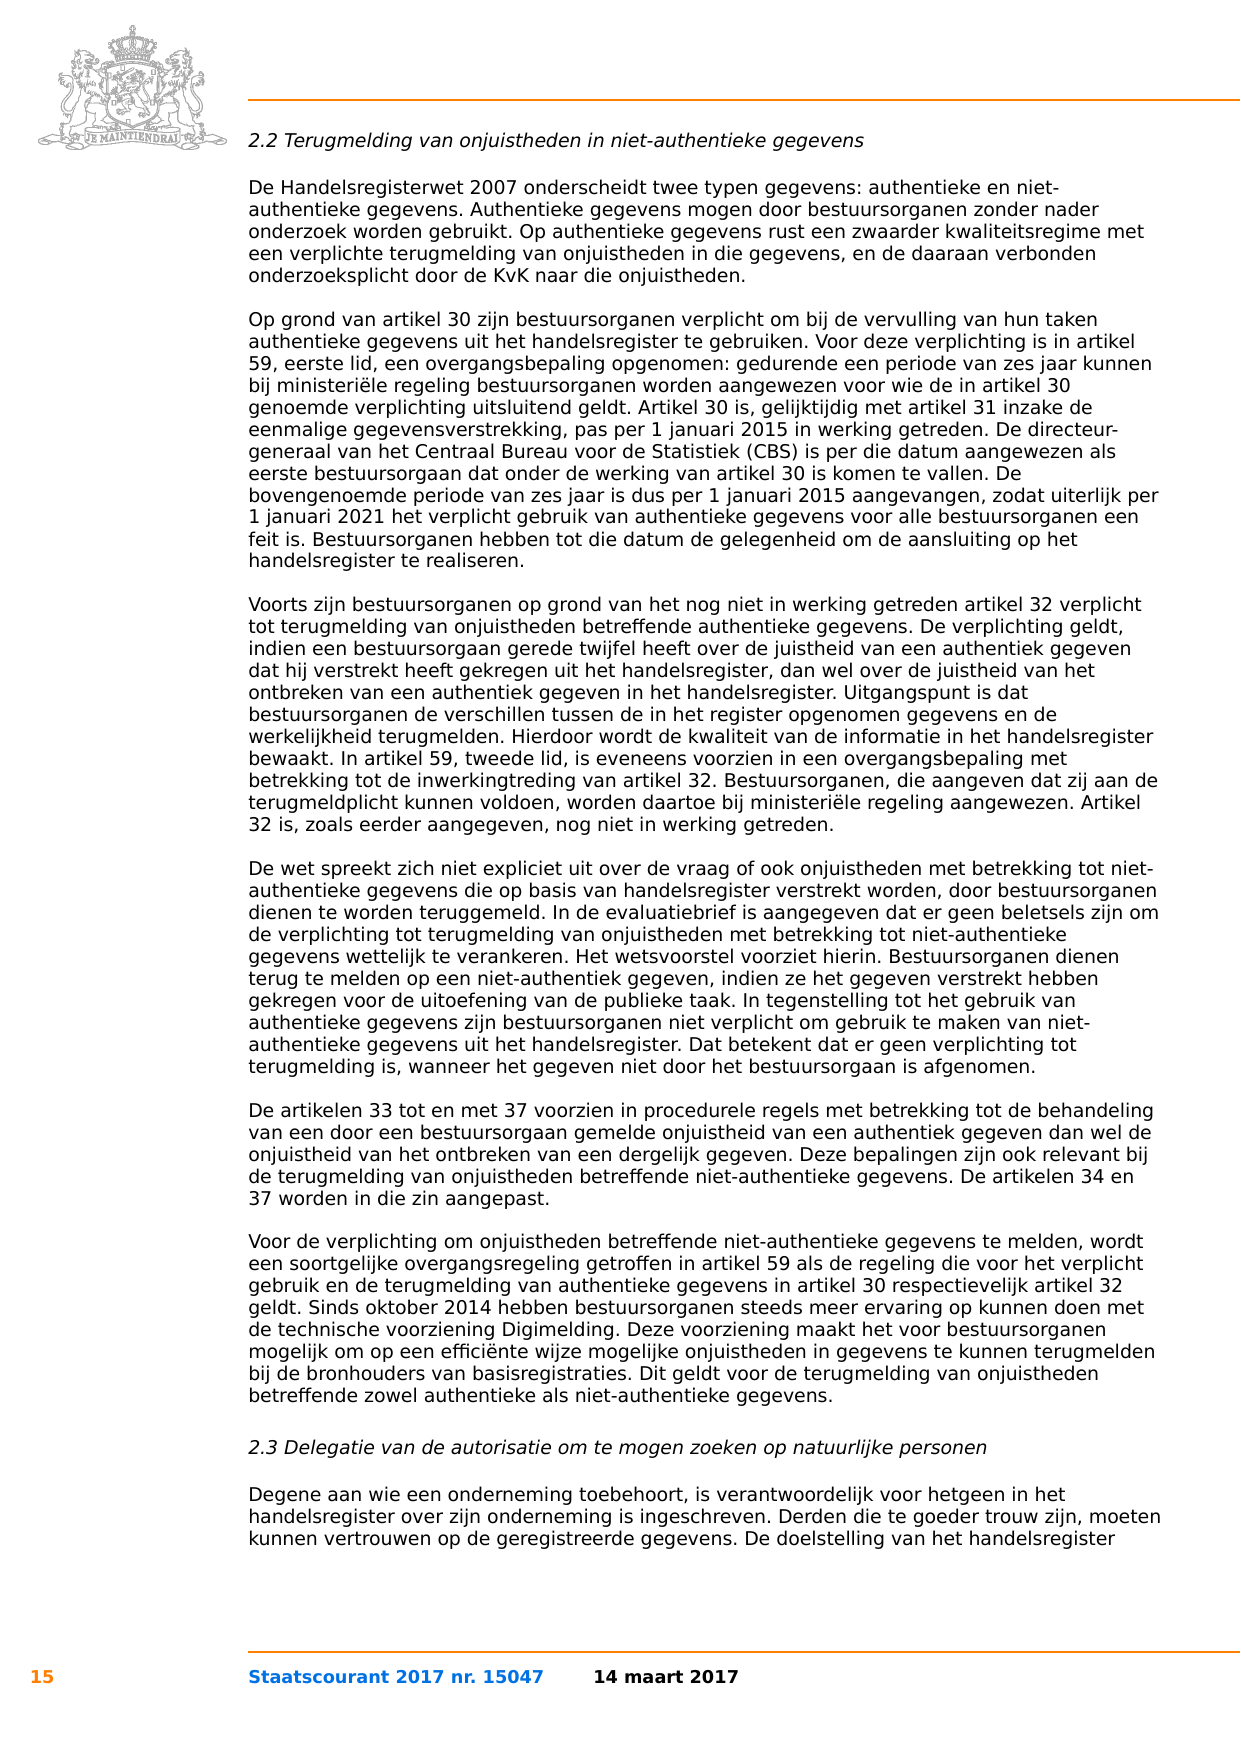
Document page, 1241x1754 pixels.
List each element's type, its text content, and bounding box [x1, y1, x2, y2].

text De artikelen 33 tot en met 37 voorzien in procedurele regels met betrekking tot de behandeling van een door een bestuursorgaan gemelde onjuistheid van een authentiek gegeven dan wel de onjuistheid van het ontbreken van een dergelijk gegeven. Deze bepalingen zijn ook relevant bij de terugmelding van onjuistheden betreffende niet-authentieke gegevens. De artikelen 34 en 37 worden in die zin aangepast. [248, 1099, 1163, 1209]
text Voorts zijn bestuursorganen op grond van het nog niet in werking getreden artikel 32 verplicht tot terugmelding van onjuistheden betreffende authentieke gegevens. De verplichting geldt, indien een bestuursorgaan gerede twijfel heeft over de juistheid van een authentiek gegeven dat hij verstrekt heeft gekregen uit het handelsregister, dan wel over de juistheid van het ontbreken van een authentiek gegeven in het handelsregister. Uitgangspunt is dat bestuursorganen de verschillen tussen de in het register opgenomen gegevens en de werkelijkheid terugmelden. Hierdoor wordt de kwaliteit van de informatie in het handelsregister bewaakt. In artikel 59, tweede lid, is eveneens voorzien in een overgangsbepaling met betrekking tot de inwerkingtreding van artikel 32. Bestuursorganen, die aangeven dat zij aan de terugmeldplicht kunnen voldoen, worden daartoe bij ministeriële regeling aangewezen. Artikel 32 is, zoals eerder aangegeven, nog niet in werking getreden. [248, 594, 1163, 836]
text Voor de verplichting om onjuistheden betreffende niet-authentieke gegevens te melden, wordt een soortgelijke overgangsregeling getroffen in artikel 59 als de regeling die voor het verplicht gebruik en de terugmelding van authentieke gegevens in artikel 30 respectievelijk artikel 32 geldt. Sinds oktober 2014 hebben bestuursorganen steeds meer ervaring op kunnen doen met de technische voorziening Digimelding. Deze voorziening maakt het voor bestuursorganen mogelijk om op een efficiënte wijze mogelijke onjuistheden in gegevens te kunnen terugmelden bij de bronhouders van basisregistraties. Dit geldt voor de terugmelding van onjuistheden betreffende zowel authentieke als niet-authentieke gegevens. [248, 1231, 1163, 1407]
subtitle 2.2 Terugmelding van onjuistheden in niet-authentieke gegevens [248, 130, 1163, 152]
picture [38, 25, 227, 150]
text Degene aan wie een onderneming toebehoort, is verantwoordelijk voor hetgeen in het handelsregister over zijn onderneming is ingeschreven. Derden die te goeder trouw zijn, moeten kunnen vertrouwen op de geregistreerde gegevens. De doelstelling van het handelsregister [248, 1484, 1163, 1550]
text Op grond van artikel 30 zijn bestuursorganen verplicht om bij de vervulling van hun taken authentieke gegevens uit het handelsregister te gebruiken. Voor deze verplichting is in artikel 59, eerste lid, een overgangsbepaling opgenomen: gedurende een periode van zes jaar kunnen bij ministeriële regeling bestuursorganen worden aangewezen voor wie de in artikel 30 genoemde verplichting uitsluitend geldt. Artikel 30 is, gelijktijdig met artikel 31 inzake de eenmalige gegevensverstrekking, pas per 1 januari 2015 in werking getreden. De directeur-generaal van het Centraal Bureau voor de Statistiek (CBS) is per die datum aangewezen als eerste bestuursorgaan dat onder de werking van artikel 30 is komen te vallen. De bovengenoemde periode van zes jaar is dus per 1 januari 2015 aangevangen, zodat uiterlijk per 1 januari 2021 het verplicht gebruik van authentieke gegevens voor alle bestuursorganen een feit is. Bestuursorganen hebben tot die datum de gelegenheid om de aansluiting op het handelsregister te realiseren. [248, 309, 1163, 572]
text De Handelsregisterwet 2007 onderscheidt twee typen gegevens: authentieke en niet-authentieke gegevens. Authentieke gegevens mogen door bestuursorganen zonder nader onderzoek worden gebruikt. Op authentieke gegevens rust een zwaarder kwaliteitsregime met een verplichte terugmelding van onjuistheden in die gegevens, en de daaraan verbonden onderzoeksplicht door de KvK naar die onjuistheden. [248, 177, 1163, 287]
subtitle 2.3 Delegatie van de autorisatie om te mogen zoeken op natuurlijke personen [248, 1437, 1163, 1459]
text De wet spreekt zich niet expliciet uit over de vraag of ook onjuistheden met betrekking tot niet-authentieke gegevens die op basis van handelsregister verstrekt worden, door bestuursorganen dienen te worden teruggemeld. In de evaluatiebrief is aangegeven dat er geen beletsels zijn om de verplichting tot terugmelding van onjuistheden met betrekking tot niet-authentieke gegevens wettelijk te verankeren. Het wetsvoorstel voorziet hierin. Bestuursorganen dienen terug te melden op een niet-authentiek gegeven, indien ze het gegeven verstrekt hebben gekregen voor de uitoefening van de publieke taak. In tegenstelling tot het gebruik van authentieke gegevens zijn bestuursorganen niet verplicht om gebruik te maken van niet-authentieke gegevens uit het handelsregister. Dat betekent dat er geen verplichting tot terugmelding is, wanneer het gegeven niet door het bestuursorgaan is afgenomen. [248, 858, 1163, 1078]
